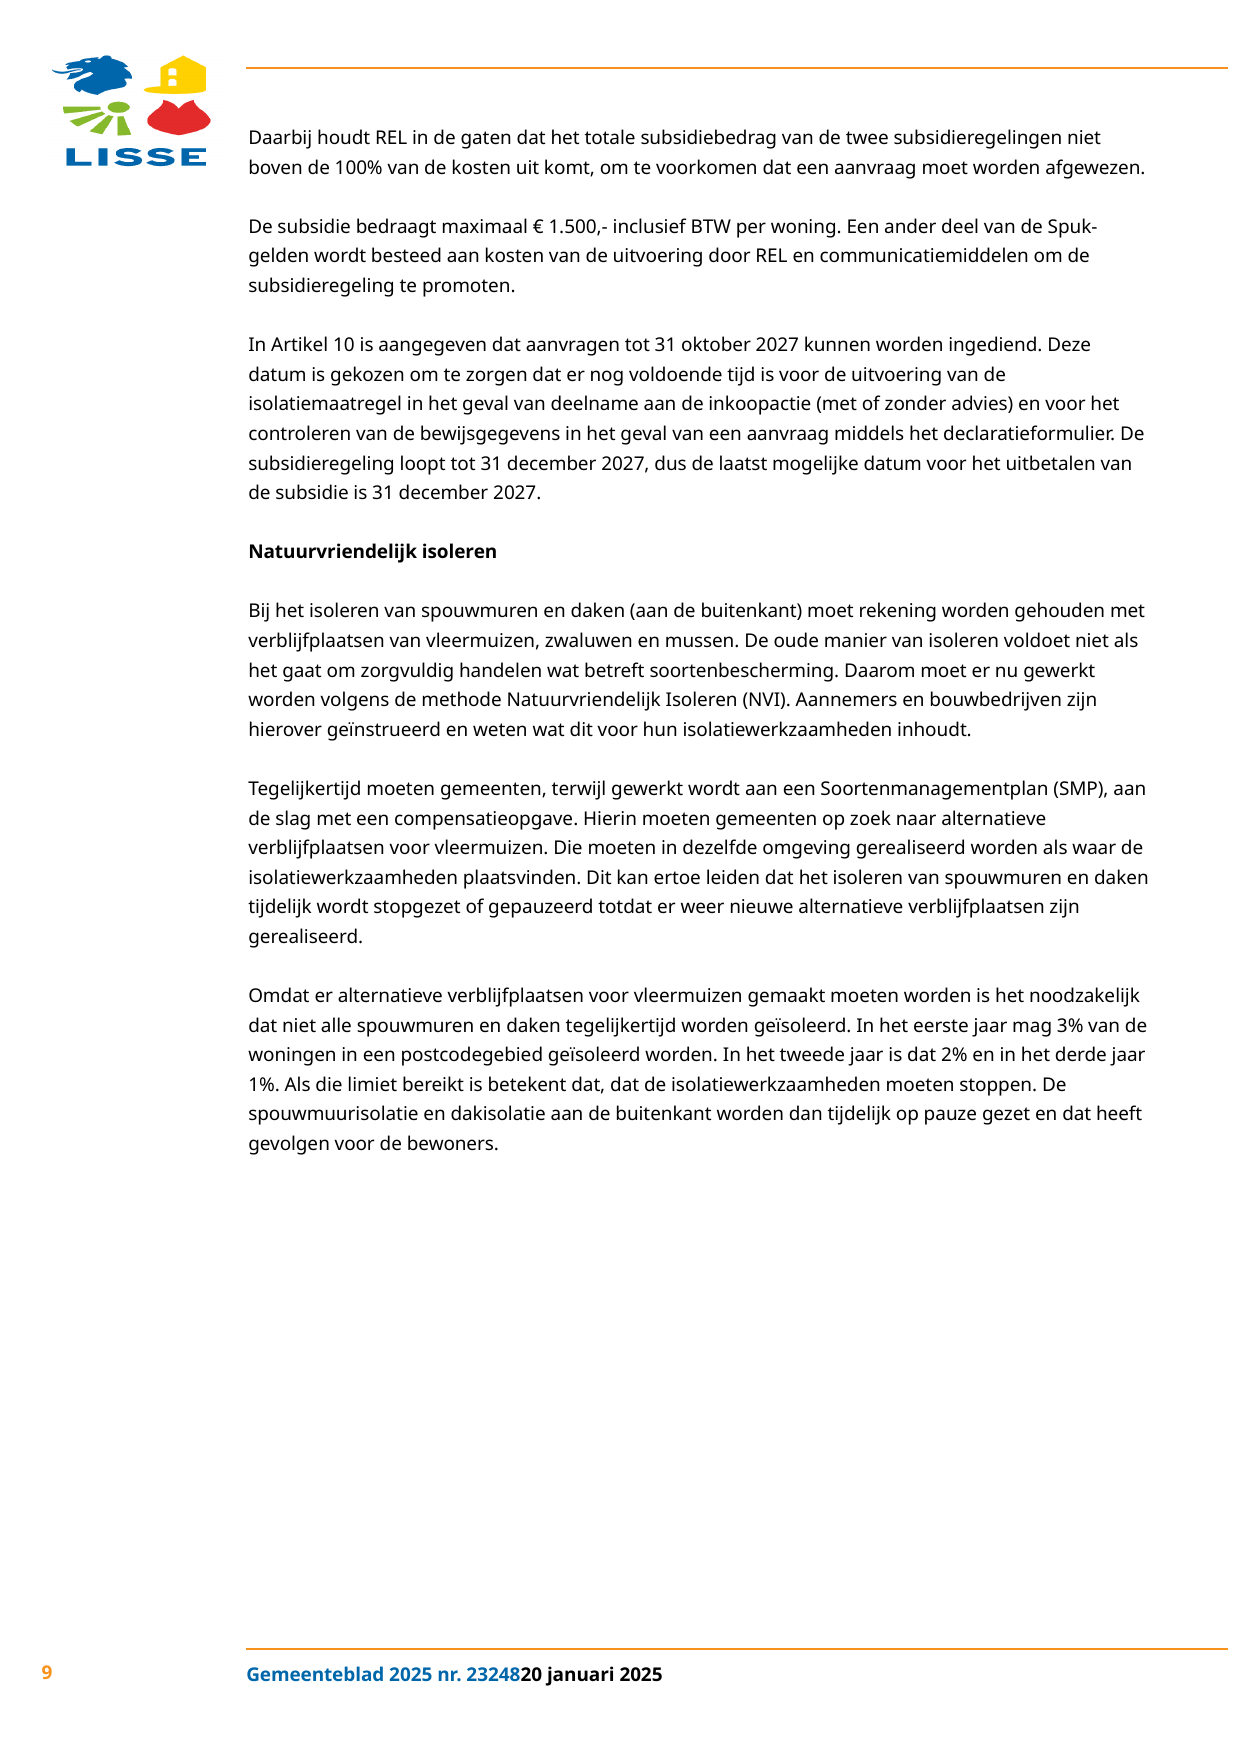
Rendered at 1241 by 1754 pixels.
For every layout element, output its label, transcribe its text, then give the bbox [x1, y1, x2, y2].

text Omdat er alternatieve verblijfplaatsen voor vleermuizen gemaakt moeten worden is het noodzakelijk dat niet alle spouwmuren en daken tegelijkertijd worden geïsoleerd. In het eerste jaar mag 3% van de woningen in een postcodegebied geïsoleerd worden. In het tweede jaar is dat 2% en in het derde jaar 1%. Als die limiet bereikt is betekent dat, dat de isolatiewerkzaamheden moeten stoppen. De spouwmuurisolatie en dakisolatie aan de buitenkant worden dan tijdelijk op pauze gezet en dat heeft gevolgen voor de bewoners. [248, 982, 1152, 1156]
text Daarbij houdt REL in de gaten dat het totale subsidiebedrag van de twee subsidieregelingen niet boven de 100% van de kosten uit komt, om te voorkomen dat een aanvraag moet worden afgewezen. [248, 124, 1152, 180]
text Bij het isoleren van spouwmuren en daken (aan de buitenkant) moet rekening worden gehouden met verblijfplaatsen van vleermuizen, zwaluwen en mussen. De oude manier van isoleren voldoet niet als het gaat om zorgvuldig handelen wat betreft soortenbescherming. Daarom moet er nu gewerkt worden volgens de methode Natuurvriendelijk Isoleren (NVI). Aannemers en bouwbedrijven zijn hierover geïnstrueerd en weten wat dit voor hun isolatiewerkzaamheden inhoudt. [248, 598, 1152, 742]
text Natuurvriendelijk isoleren [248, 538, 1152, 564]
picture [41, 47, 231, 172]
text De subsidie bedraagt maximaal € 1.500,- inclusief BTW per woning. Een ander deel van de Spuk-gelden wordt besteed aan kosten van de uitvoering door REL en communicatiemiddelen om de subsidieregeling te promoten. [248, 213, 1152, 298]
text In Artikel 10 is aangegeven dat aanvragen tot 31 oktober 2027 kunnen worden ingediend. Deze datum is gekozen om te zorgen dat er nog voldoende tijd is voor de uitvoering van de isolatiemaatregel in het geval van deelname aan de inkoopactie (met of zonder advies) en voor het controleren van de bewijsgegevens in het geval van een aanvraag middels het declaratieformulier. De subsidieregeling loopt tot 31 december 2027, dus de laatst mogelijke datum voor het uitbetalen van de subsidie is 31 december 2027. [248, 331, 1152, 505]
text Tegelijkertijd moeten gemeenten, terwijl gewerkt wordt aan een Soortenmanagementplan (SMP), aan de slag met een compensatieopgave. Hierin moeten gemeenten op zoek naar alternatieve verblijfplaatsen voor vleermuizen. Die moeten in dezelfde omgeving gerealiseerd worden als waar de isolatiewerkzaamheden plaatsvinden. Dit kan ertoe leiden dat het isoleren van spouwmuren en daken tijdelijk wordt stopgezet of gepauzeerd totdat er weer nieuwe alternatieve verblijfplaatsen zijn gerealiseerd. [248, 775, 1152, 949]
